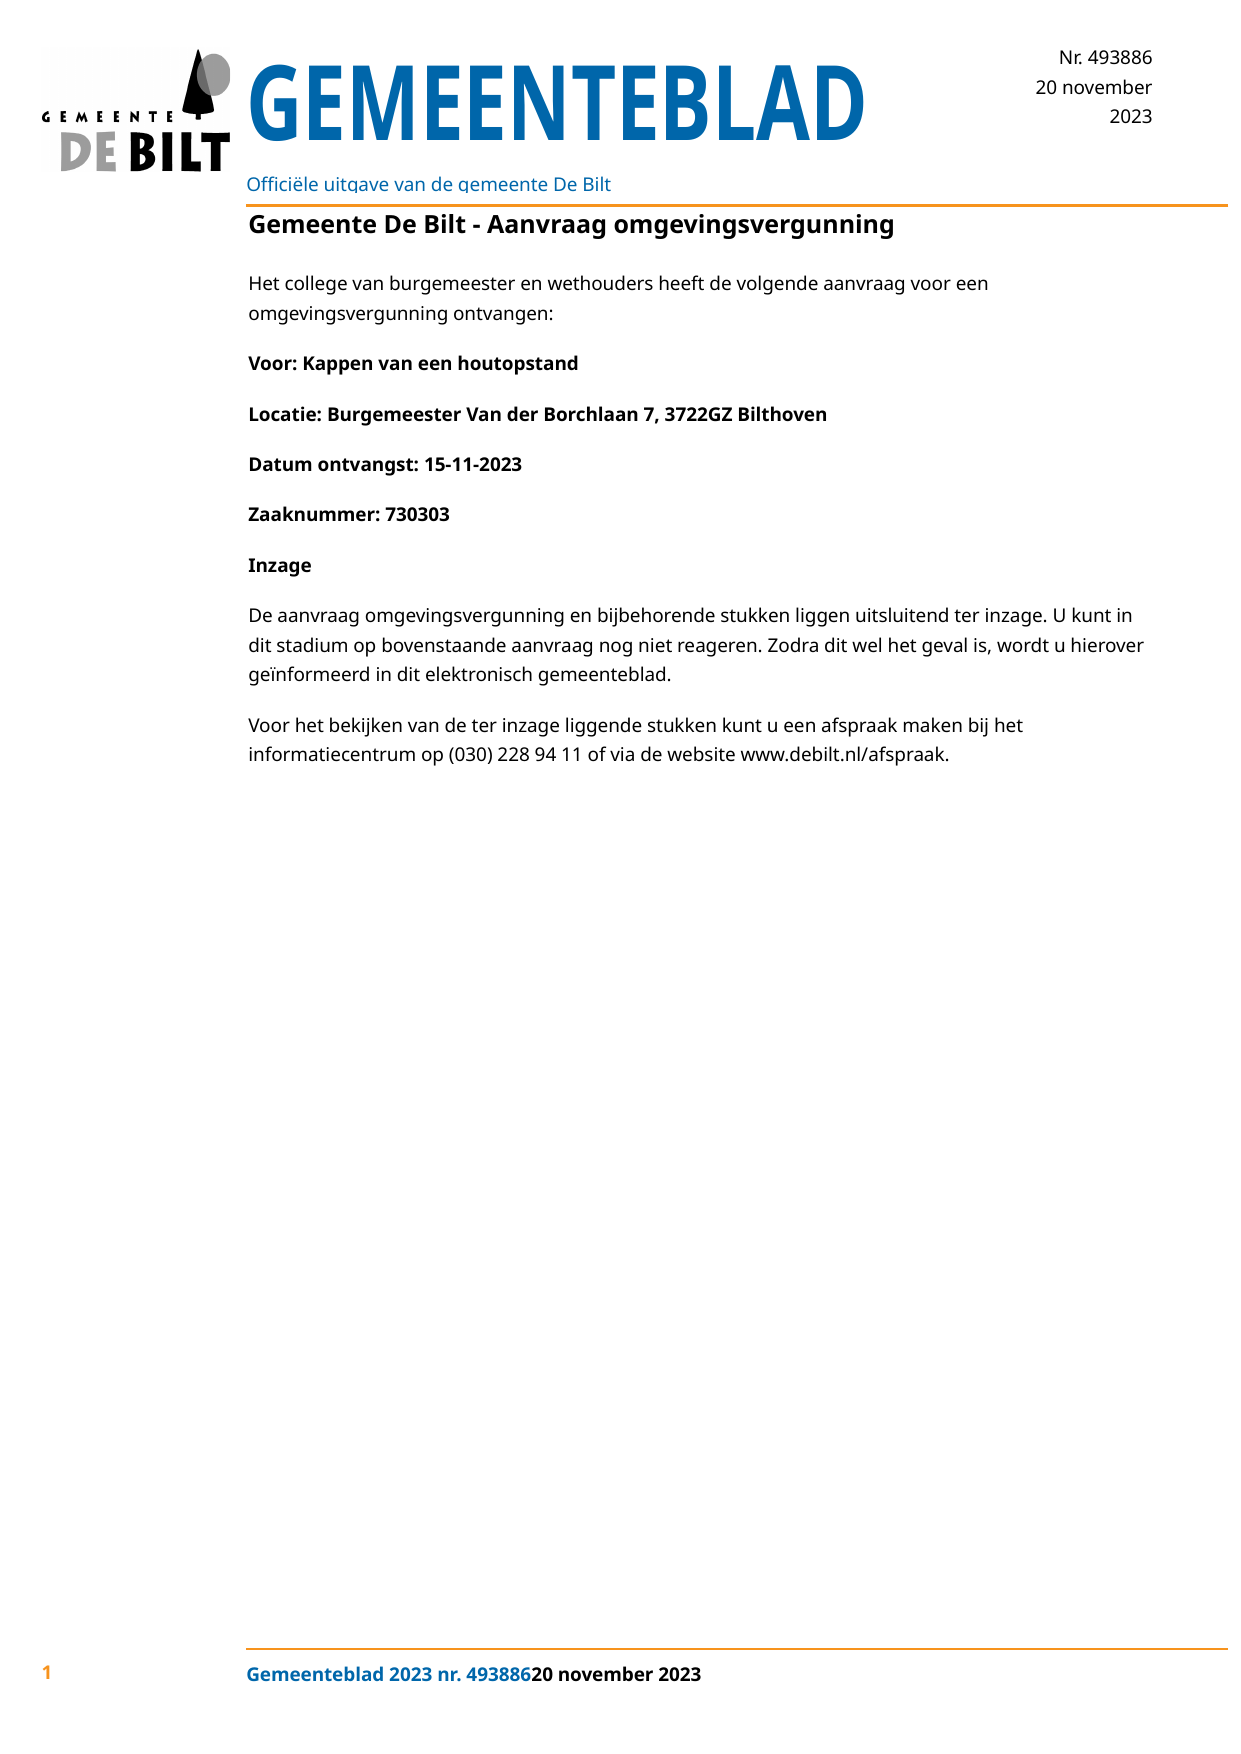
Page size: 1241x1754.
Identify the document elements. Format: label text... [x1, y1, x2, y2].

text Het college van burgemeester en wethouders heeft de volgende aanvraag voor een omgevingsvergunning ontvangen: [248, 270, 1152, 326]
text Datum ontvangst: 15-11-2023 [248, 451, 1152, 477]
picture [41, 47, 231, 172]
text Voor: Kappen van een houtopstand [248, 350, 1152, 376]
text Locatie: Burgemeester Van der Borchlaan 7, 3722GZ Bilthoven [248, 401, 1152, 426]
text De aanvraag omgevingsvergunning en bijbehorende stukken liggen uitsluitend ter inzage. U kunt in dit stadium op bovenstaande aanvraag nog niet reageren. Zodra dit wel het geval is, wordt u hierover geïnformeerd in dit elektronisch gemeenteblad. [248, 602, 1152, 687]
text Voor het bekijken van de ter inzage liggende stukken kunt u een afspraak maken bij het informatiecentrum op (030) 228 94 11 of via de website www.debilt.nl/afspraak. [248, 712, 1152, 767]
text Inzage [248, 552, 1152, 578]
text Zaaknummer: 730303 [248, 502, 1152, 527]
text Gemeente De Bilt - Aanvraag omgevingsvergunning [248, 207, 1152, 241]
